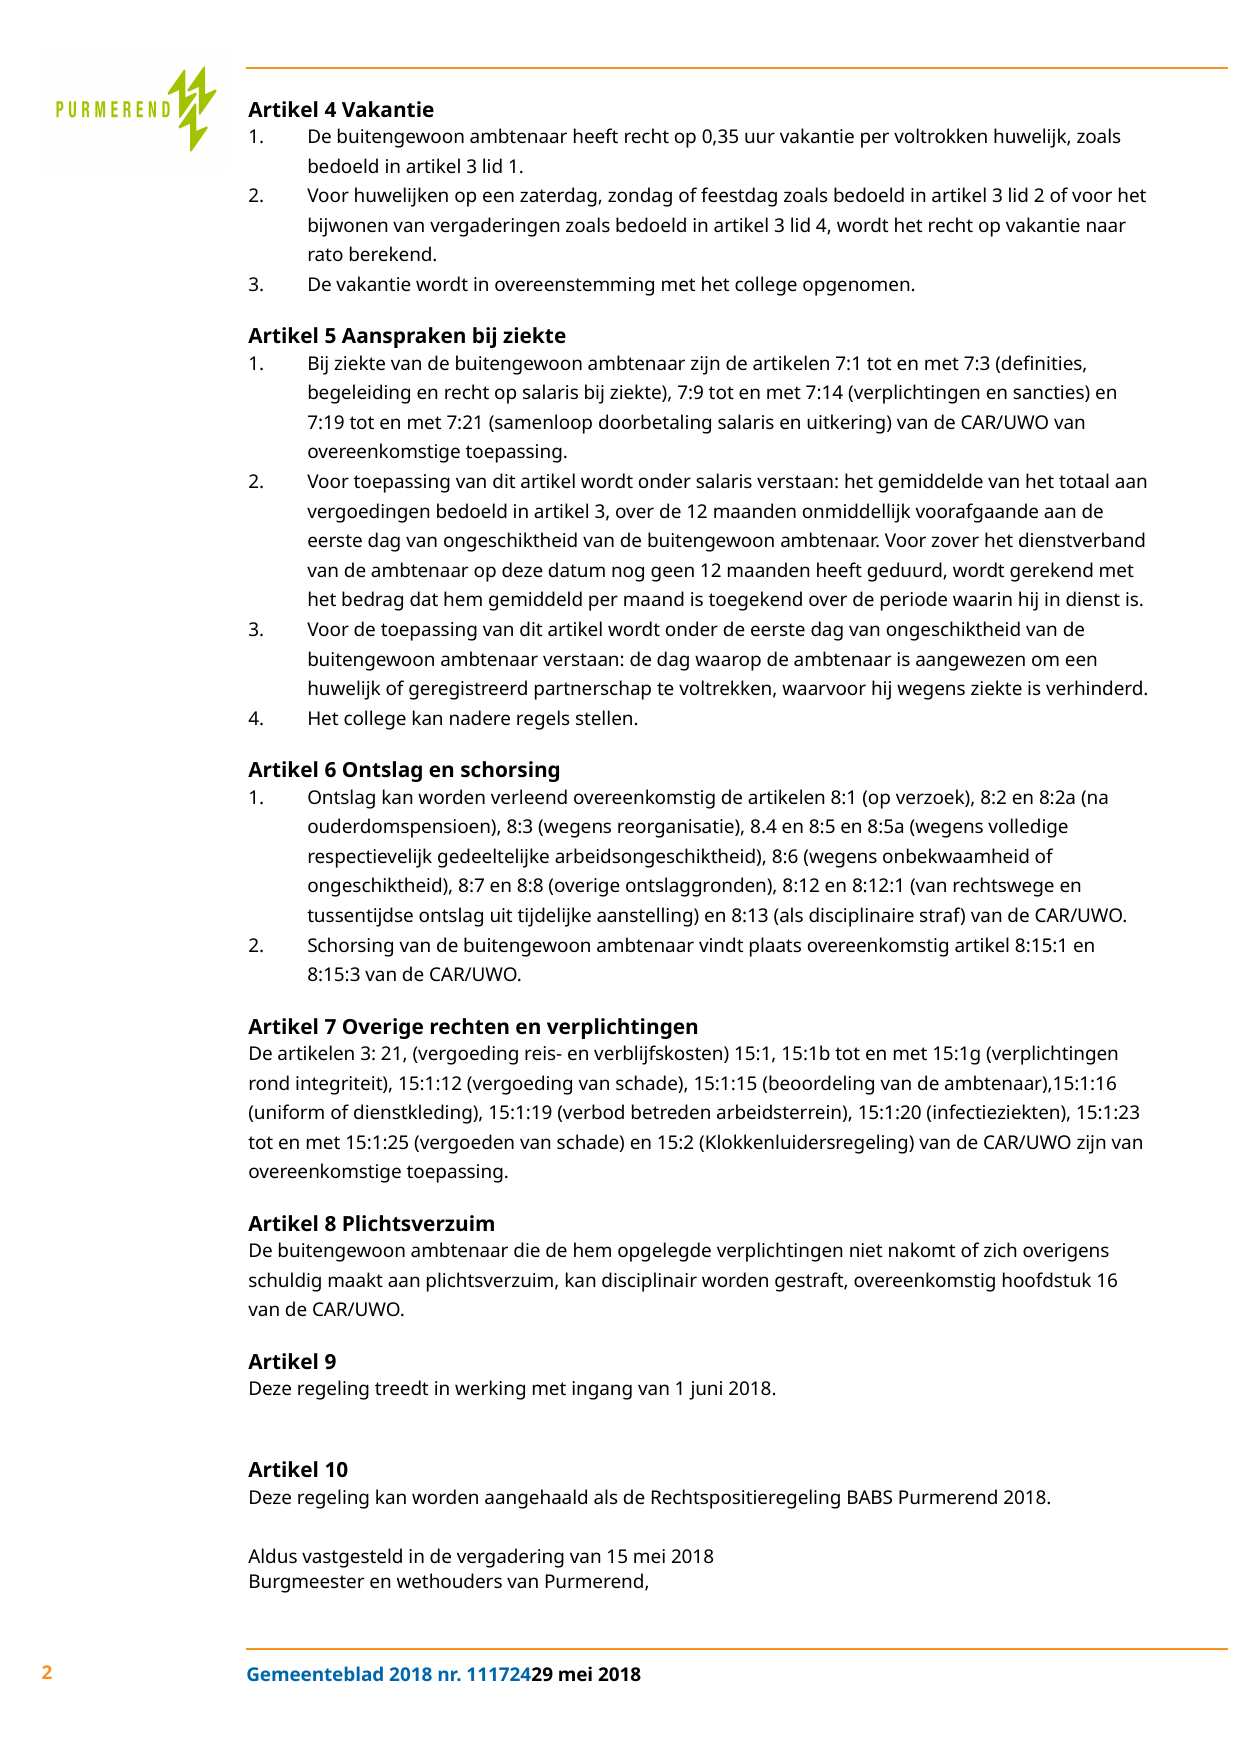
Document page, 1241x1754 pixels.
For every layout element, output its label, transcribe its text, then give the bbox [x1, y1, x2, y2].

list Voor de toepassing van dit artikel wordt onder de eerste dag van ongeschiktheid van de buitengewoon ambtenaar verstaan: de dag waarop de ambtenaar is aangewezen om een huwelijk of geregistreerd partnerschap te voltrekken, waarvoor hij wegens ziekte is verhinderd. [248, 616, 1152, 701]
text Artikel 4 Vakantie [248, 95, 1152, 123]
text Artikel 7 Overige rechten en verplichtingen [248, 1012, 1152, 1040]
list Ontslag kan worden verleend overeenkomstig de artikelen 8:1 (op verzoek), 8:2 en 8:2a (na ouderdomspensioen), 8:3 (wegens reorganisatie), 8.4 en 8:5 en 8:5a (wegens volledige respectievelijk gedeeltelijke arbeidsongeschiktheid), 8:6 (wegens onbekwaamheid of ongeschiktheid), 8:7 en 8:8 (overige ontslaggronden), 8:12 en 8:12:1 (van rechtswege en tussentijdse ontslag uit tijdelijke aanstelling) en 8:13 (als disciplinaire straf) van de CAR/UWO. [248, 784, 1152, 928]
text Artikel 10 [248, 1455, 1152, 1484]
text Artikel 9 [248, 1347, 1152, 1375]
list Voor huwelijken op een zaterdag, zondag of feestdag zoals bedoeld in artikel 3 lid 2 of voor het bijwonen van vergaderingen zoals bedoeld in artikel 3 lid 4, wordt het recht op vakantie naar rato berekend. [248, 182, 1152, 267]
list Bij ziekte van de buitengewoon ambtenaar zijn de artikelen 7:1 tot en met 7:3 (definities, begeleiding en recht op salaris bij ziekte), 7:9 tot en met 7:14 (verplichtingen en sancties) en 7:19 tot en met 7:21 (samenloop doorbetaling salaris en uitkering) van de CAR/UWO van overeenkomstige toepassing. [248, 350, 1152, 464]
text De buitengewoon ambtenaar die de hem opgelegde verplichtingen niet nakomt of zich overigens schuldig maakt aan plichtsverzuim, kan disciplinair worden gestraft, overeenkomstig hoofdstuk 16 van de CAR/UWO. [248, 1237, 1152, 1322]
picture [41, 47, 231, 172]
text Burgmeester en wethouders van Purmerend, [248, 1569, 1152, 1594]
list De vakantie wordt in overeenstemming met het college opgenomen. [248, 271, 1152, 297]
text Aldus vastgesteld in de vergadering van 15 mei 2018 [248, 1543, 1152, 1569]
list Schorsing van de buitengewoon ambtenaar vindt plaats overeenkomstig artikel 8:15:1 en 8:15:3 van de CAR/UWO. [248, 932, 1152, 987]
list De buitengewoon ambtenaar heeft recht op 0,35 uur vakantie per voltrokken huwelijk, zoals bedoeld in artikel 3 lid 1. [248, 123, 1152, 178]
list Voor toepassing van dit artikel wordt onder salaris verstaan: het gemiddelde van het totaal aan vergoedingen bedoeld in artikel 3, over de 12 maanden onmiddellijk voorafgaande aan de eerste dag van ongeschiktheid van de buitengewoon ambtenaar. Voor zover het dienstverband van de ambtenaar op deze datum nog geen 12 maanden heeft geduurd, wordt gerekend met het bedrag dat hem gemiddeld per maand is toegekend over de periode waarin hij in dienst is. [248, 468, 1152, 612]
text Artikel 6 Ontslag en schorsing [248, 755, 1152, 784]
list Het college kan nadere regels stellen. [248, 705, 1152, 731]
text De artikelen 3: 21, (vergoeding reis- en verblijfskosten) 15:1, 15:1b tot en met 15:1g (verplichtingen rond integriteit), 15:1:12 (vergoeding van schade), 15:1:15 (beoordeling van de ambtenaar),15:1:16 (uniform of dienstkleding), 15:1:19 (verbod betreden arbeidsterrein), 15:1:20 (infectieziekten), 15:1:23 tot en met 15:1:25 (vergoeden van schade) en 15:2 (Klokkenluidersregeling) van de CAR/UWO zijn van overeenkomstige toepassing. [248, 1040, 1152, 1184]
text Deze regeling kan worden aangehaald als de Rechtspositieregeling BABS Purmerend 2018. [248, 1484, 1152, 1509]
text Artikel 8 Plichtsverzuim [248, 1209, 1152, 1237]
text Artikel 5 Aanspraken bij ziekte [248, 322, 1152, 350]
text Deze regeling treedt in werking met ingang van 1 juni 2018. [248, 1375, 1152, 1401]
